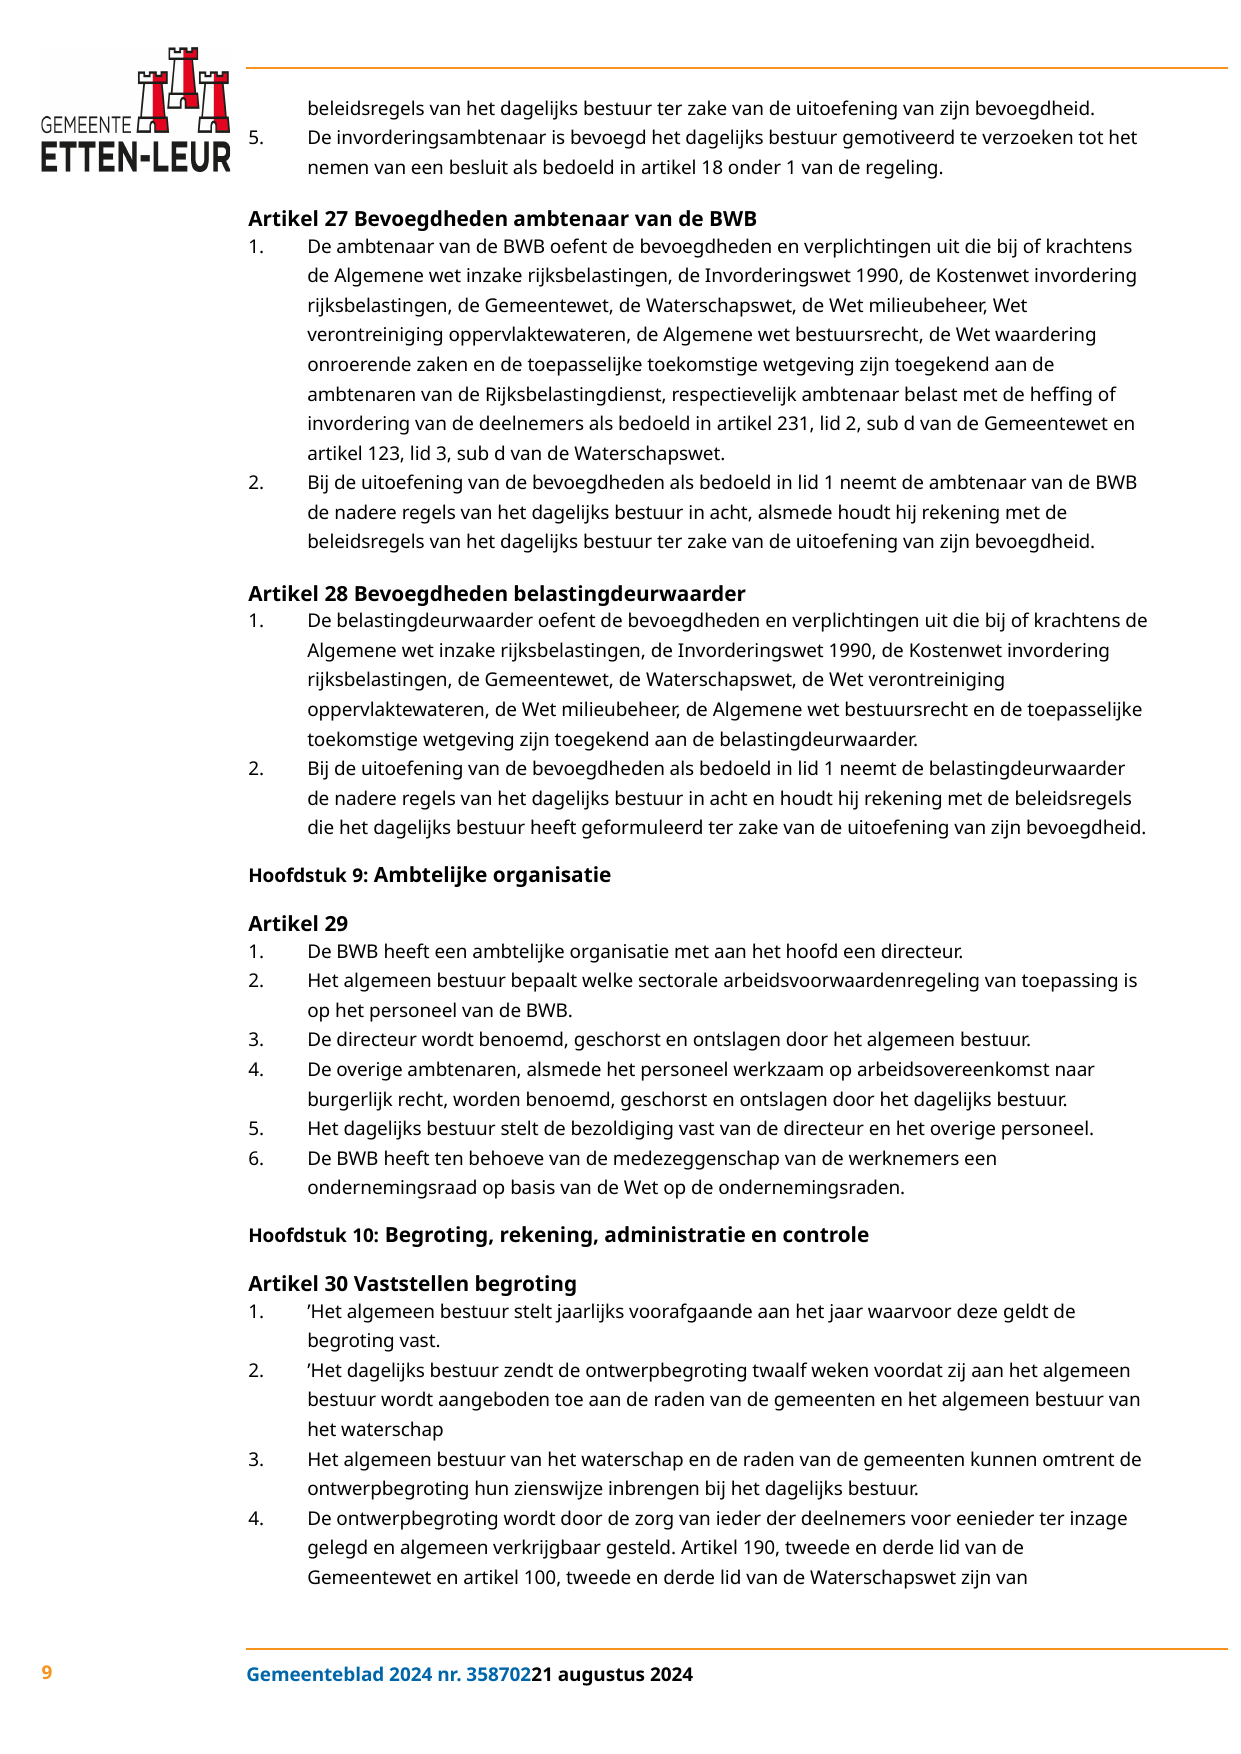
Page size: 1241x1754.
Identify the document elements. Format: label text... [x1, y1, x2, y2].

list De BWB heeft ten behoeve van de medezeggenschap van de werknemers een ondernemingsraad op basis van de Wet op de ondernemingsraden. [248, 1145, 1152, 1200]
text Artikel 29 [248, 909, 1152, 938]
list ’Het algemeen bestuur stelt jaarlijks voorafgaande aan het jaar waarvoor deze geldt de begroting vast. [248, 1298, 1152, 1353]
text Hoofdstuk 10: Begroting, rekening, administratie en controle [248, 1220, 1152, 1249]
list Bij de uitoefening van de bevoegdheden als bedoeld in lid 1 neemt de belastingdeurwaarder de nadere regels van het dagelijks bestuur in acht en houdt hij rekening met de beleidsregels die het dagelijks bestuur heeft geformuleerd ter zake van de uitoefening van zijn bevoegdheid. [248, 755, 1152, 840]
text Artikel 30 Vaststellen begroting [248, 1269, 1152, 1298]
list De invorderingsambtenaar is bevoegd het dagelijks bestuur gemotiveerd te verzoeken tot het nemen van een besluit als bedoeld in artikel 18 onder 1 van de regeling. [248, 124, 1152, 180]
list Het algemeen bestuur van het waterschap en de raden van de gemeenten kunnen omtrent de ontwerpbegroting hun zienswijze inbrengen bij het dagelijks bestuur. [248, 1446, 1152, 1501]
list Het dagelijks bestuur stelt de bezoldiging vast van de directeur en het overige personeel. [248, 1115, 1152, 1141]
text Hoofdstuk 9: Ambtelijke organisatie [248, 860, 1152, 889]
list De ambtenaar van de BWB oefent de bevoegdheden en verplichtingen uit die bij of krachtens de Algemene wet inzake rijksbelastingen, de Invorderingswet 1990, de Kostenwet invordering rijksbelastingen, de Gemeentewet, de Waterschapswet, de Wet milieubeheer, Wet verontreiniging oppervlaktewateren, de Algemene wet bestuursrecht, de Wet waardering onroerende zaken en de toepasselijke toekomstige wetgeving zijn toegekend aan de ambtenaren van de Rijksbelastingdienst, respectievelijk ambtenaar belast met de heffing of invordering van de deelnemers als bedoeld in artikel 231, lid 2, sub d van de Gemeentewet en artikel 123, lid 3, sub d van de Waterschapswet. [248, 233, 1152, 466]
list ’Het dagelijks bestuur zendt de ontwerpbegroting twaalf weken voordat zij aan het algemeen bestuur wordt aangeboden toe aan de raden van de gemeenten en het algemeen bestuur van het waterschap [248, 1357, 1152, 1442]
list De overige ambtenaren, alsmede het personeel werkzaam op arbeidsovereenkomst naar burgerlijk recht, worden benoemd, geschorst en ontslagen door het dagelijks bestuur. [248, 1056, 1152, 1112]
text Artikel 27 Bevoegdheden ambtenaar van de BWB [248, 204, 1152, 233]
picture [41, 47, 231, 172]
list De directeur wordt benoemd, geschorst en ontslagen door het algemeen bestuur. [248, 1027, 1152, 1052]
list De belastingdeurwaarder oefent de bevoegdheden en verplichtingen uit die bij of krachtens de Algemene wet inzake rijksbelastingen, de Invorderingswet 1990, de Kostenwet invordering rijksbelastingen, de Gemeentewet, de Waterschapswet, de Wet verontreiniging oppervlaktewateren, de Wet milieubeheer, de Algemene wet bestuursrecht en de toepasselijke toekomstige wetgeving zijn toegekend aan de belastingdeurwaarder. [248, 607, 1152, 752]
list De ontwerpbegroting wordt door de zorg van ieder der deelnemers voor eenieder ter inzage gelegd en algemeen verkrijgbaar gesteld. Artikel 190, tweede en derde lid van de Gemeentewet en artikel 100, tweede en derde lid van de Waterschapswet zijn van [248, 1505, 1152, 1590]
list Het algemeen bestuur bepaalt welke sectorale arbeidsvoorwaardenregeling van toepassing is op het personeel van de BWB. [248, 967, 1152, 1023]
list Bij de uitoefening van de bevoegdheden als bedoeld in lid 1 neemt de ambtenaar van de BWB de nadere regels van het dagelijks bestuur in acht, alsmede houdt hij rekening met de beleidsregels van het dagelijks bestuur ter zake van de uitoefening van zijn bevoegdheid. [248, 469, 1152, 554]
text Artikel 28 Bevoegdheden belastingdeurwaarder [248, 579, 1152, 607]
list De BWB heeft een ambtelijke organisatie met aan het hoofd een directeur. [248, 938, 1152, 964]
list beleidsregels van het dagelijks bestuur ter zake van de uitoefening van zijn bevoegdheid. [248, 95, 1152, 121]
